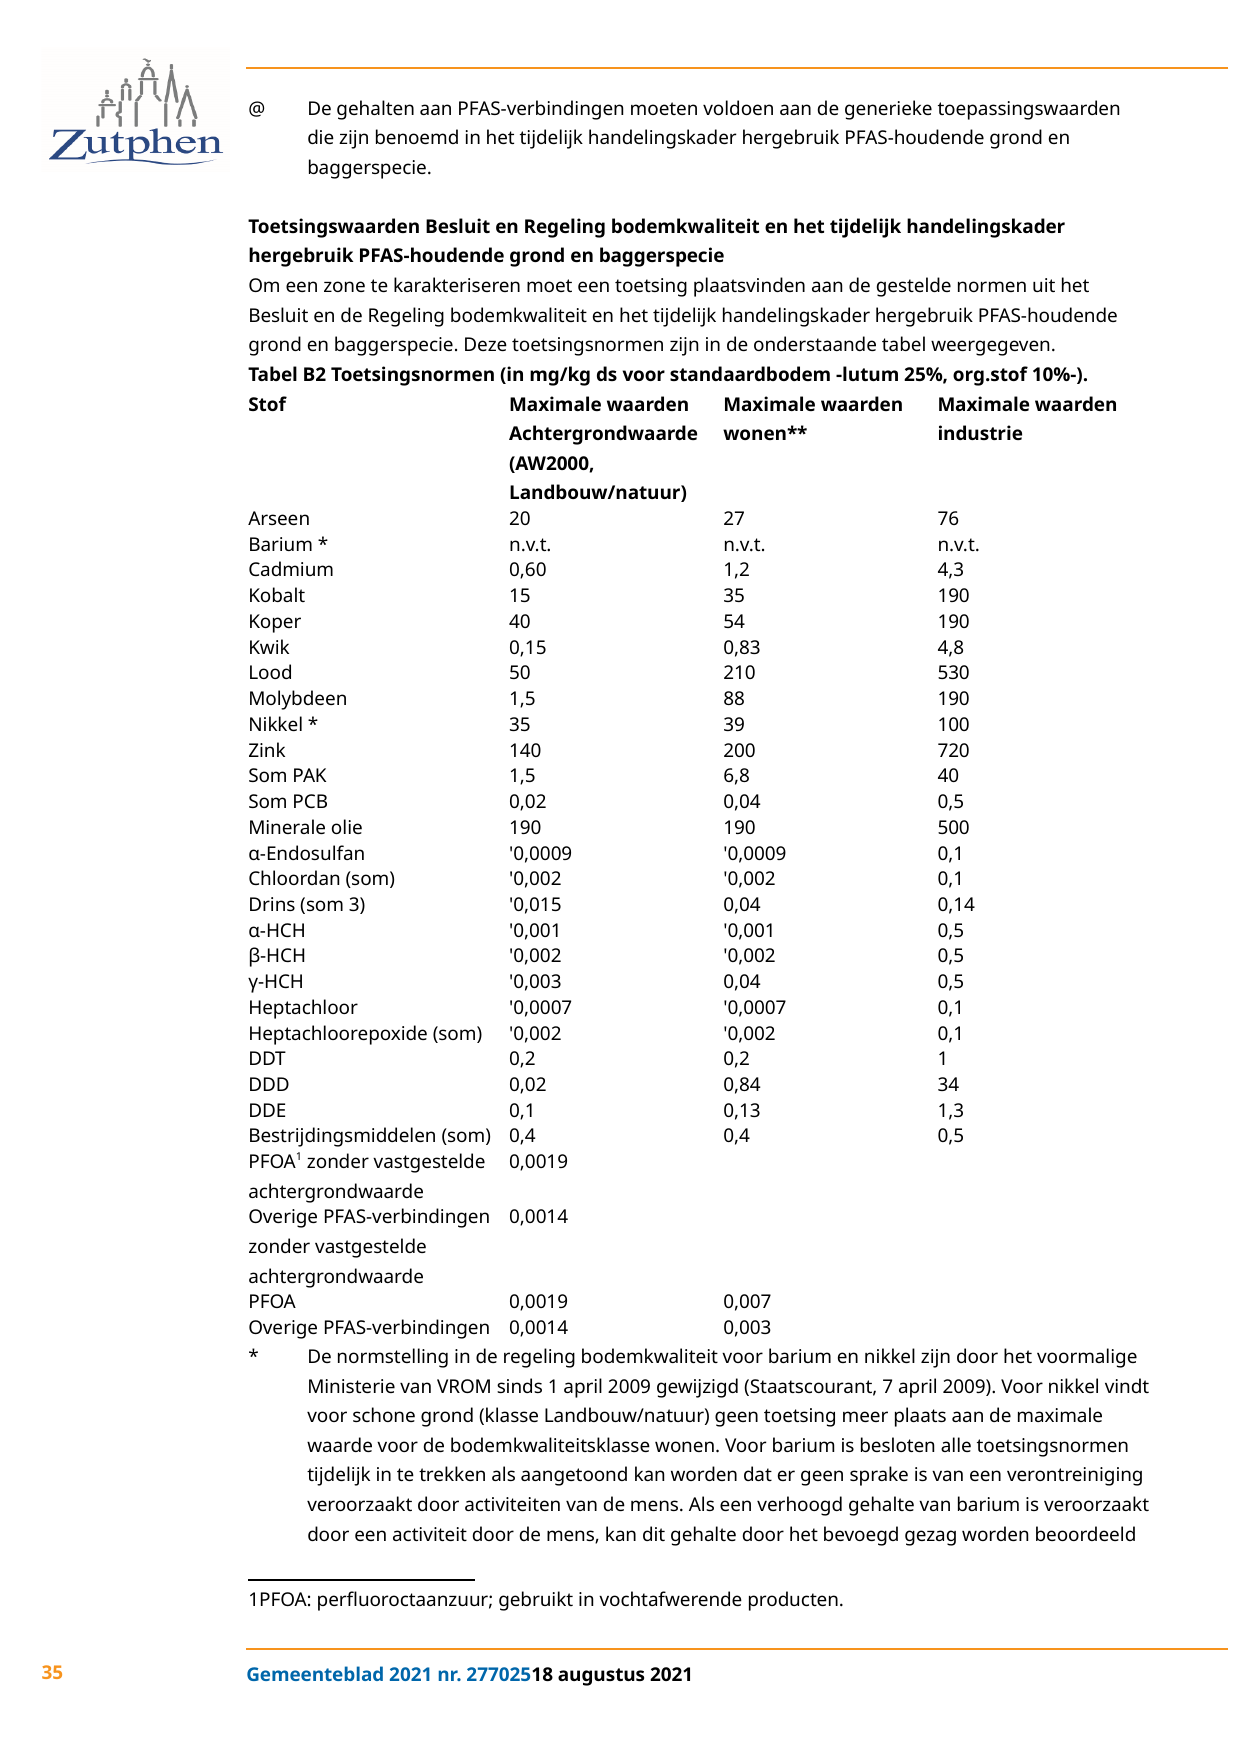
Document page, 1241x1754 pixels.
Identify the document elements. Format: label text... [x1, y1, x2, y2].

table_cell Kobalt [248, 583, 509, 608]
table_cell n.v.t. [723, 531, 937, 557]
table_cell Som PCB [248, 788, 509, 814]
table_cell 0,1 [509, 1097, 723, 1123]
table_cell 20 [509, 505, 723, 531]
table_cell DDD [248, 1071, 509, 1097]
table_cell 39 [723, 711, 937, 737]
table_cell 0,60 [509, 557, 723, 582]
table_cell Barium * [248, 531, 509, 557]
table_cell 0,02 [509, 788, 723, 814]
table_header Maximale waarden Achtergrondwaarde (AW2000, Landbouw/natuur) [509, 391, 723, 505]
table_cell '0,0009 [723, 840, 937, 865]
table_cell Chloordan (som) [248, 865, 509, 891]
table_cell DDE [248, 1097, 509, 1123]
text Om een zone te karakteriseren moet een toetsing plaatsvinden aan de gestelde normen uit het Besluit en de Regeling bodemkwaliteit en het tijdelijk handelingskader hergebruik PFAS-houdende grond en baggerspecie. Deze toetsingsnormen zijn in de onderstaande tabel weergegeven. [248, 272, 1152, 357]
table_cell '0,002 [723, 943, 937, 968]
table_cell Bestrijdingsmiddelen (som) [248, 1123, 509, 1148]
table_cell 0,1 [937, 1020, 1152, 1046]
text Toetsingswaarden Besluit en Regeling bodemkwaliteit en het tijdelijk handelingskader hergebruik PFAS-houdende grond en baggerspecie [248, 213, 1152, 268]
table_cell 0,02 [509, 1071, 723, 1097]
table_cell 0,5 [937, 943, 1152, 968]
table_cell Zink [248, 737, 509, 762]
table_cell '0,015 [509, 891, 723, 917]
table_cell 0,1 [937, 865, 1152, 891]
table_cell 100 [937, 711, 1152, 737]
table_cell 0,2 [723, 1046, 937, 1071]
table_cell 190 [937, 608, 1152, 634]
table_cell 190 [937, 685, 1152, 711]
table_cell α-Endosulfan [248, 840, 509, 865]
table_cell 27 [723, 505, 937, 531]
table_cell Koper [248, 608, 509, 634]
table_header Maximale waarden industrie [937, 391, 1152, 505]
table_cell 34 [937, 1071, 1152, 1097]
table_cell 1,5 [509, 685, 723, 711]
table_cell Som PAK [248, 763, 509, 788]
table_cell 190 [937, 583, 1152, 608]
list De gehalten aan PFAS-verbindingen moeten voldoen aan de generieke toepassingswaarden die zijn benoemd in het tijdelijk handelingskader hergebruik PFAS-houdende grond en baggerspecie. [248, 95, 1152, 180]
table_cell 0,1 [937, 994, 1152, 1020]
table_cell '0,002 [723, 865, 937, 891]
table_cell 0,5 [937, 1123, 1152, 1148]
table_cell Overige PFAS-verbindingen zonder vastgestelde achtergrondwaarde [248, 1204, 509, 1289]
table_cell 530 [937, 660, 1152, 685]
table_cell Nikkel * [248, 711, 509, 737]
table_cell 35 [509, 711, 723, 737]
table_cell 76 [937, 505, 1152, 531]
table_cell 35 [723, 583, 937, 608]
table_cell 1,3 [937, 1097, 1152, 1123]
picture [41, 47, 231, 172]
table_cell 4,8 [937, 634, 1152, 659]
table_cell n.v.t. [509, 531, 723, 557]
table_cell Minerale olie [248, 814, 509, 840]
table_cell DDT [248, 1046, 509, 1071]
text Tabel B2 Toetsingsnormen (in mg/kg ds voor standaardbodem -lutum 25%, org.stof 10%-). [248, 361, 1152, 387]
table_cell '0,0007 [509, 994, 723, 1020]
table_cell 0,14 [937, 891, 1152, 917]
table_cell 40 [937, 763, 1152, 788]
table_cell 190 [723, 814, 937, 840]
table_cell 0,003 [723, 1314, 1152, 1340]
table_cell 0,13 [723, 1097, 937, 1123]
table_cell 210 [723, 660, 937, 685]
table_cell 0,0019 [509, 1149, 1152, 1204]
table_cell Lood [248, 660, 509, 685]
table_cell 0,84 [723, 1071, 937, 1097]
table_cell 200 [723, 737, 937, 762]
table_cell 1 [937, 1046, 1152, 1071]
table_cell 4,3 [937, 557, 1152, 582]
table_cell Cadmium [248, 557, 509, 582]
table_cell PFOA zonder vastgestelde achtergrondwaarde [248, 1149, 509, 1204]
table_cell Molybdeen [248, 685, 509, 711]
table_header Maximale waarden wonen** [723, 391, 937, 505]
table_header Stof [248, 391, 509, 505]
table_cell '0,001 [509, 917, 723, 943]
table_cell Overige PFAS-verbindingen [248, 1314, 509, 1340]
table_cell 1,5 [509, 763, 723, 788]
table_cell 1,2 [723, 557, 937, 582]
table_cell 0,15 [509, 634, 723, 659]
table_cell 0,5 [937, 917, 1152, 943]
table_cell PFOA [248, 1289, 509, 1314]
table_cell '0,003 [509, 968, 723, 994]
table_cell 0,5 [937, 788, 1152, 814]
table_cell Heptachloor [248, 994, 509, 1020]
table_cell Kwik [248, 634, 509, 659]
list De normstelling in de regeling bodemkwaliteit voor barium en nikkel zijn door het voormalige Ministerie van VROM sinds 1 april 2009 gewijzigd (Staatscourant, 7 april 2009). Voor nikkel vindt voor schone grond (klasse Landbouw/natuur) geen toetsing meer plaats aan de maximale waarde voor de bodemkwaliteitsklasse wonen. Voor barium is besloten alle toetsingsnormen tijdelijk in te trekken als aangetoond kan worden dat er geen sprake is van een verontreiniging veroorzaakt door activiteiten van de mens. Als een verhoogd gehalte van barium is veroorzaakt door een activiteit door de mens, kan dit gehalte door het bevoegd gezag worden beoordeeld [248, 1343, 1152, 1547]
table_cell 88 [723, 685, 937, 711]
table_cell 0,5 [937, 968, 1152, 994]
table_cell '0,002 [723, 1020, 937, 1046]
table_cell 0,4 [509, 1123, 723, 1148]
table_cell 0,0014 [509, 1204, 1152, 1289]
table_cell 140 [509, 737, 723, 762]
table_cell '0,002 [509, 865, 723, 891]
table_cell Arseen [248, 505, 509, 531]
table_cell '0,002 [509, 1020, 723, 1046]
table_cell 720 [937, 737, 1152, 762]
table_cell '0,0007 [723, 994, 937, 1020]
table_cell β-HCH [248, 943, 509, 968]
table_cell 6,8 [723, 763, 937, 788]
table_cell 0,007 [723, 1289, 1152, 1314]
table_cell 0,1 [937, 840, 1152, 865]
table_cell Heptachloorepoxide (som) [248, 1020, 509, 1046]
table_cell 0,83 [723, 634, 937, 659]
table_cell 0,4 [723, 1123, 937, 1148]
table_cell 500 [937, 814, 1152, 840]
table_cell n.v.t. [937, 531, 1152, 557]
table_cell '0,0009 [509, 840, 723, 865]
table_cell 50 [509, 660, 723, 685]
table_cell 54 [723, 608, 937, 634]
table_cell 0,04 [723, 968, 937, 994]
table_cell α-HCH [248, 917, 509, 943]
table_cell γ-HCH [248, 968, 509, 994]
table_cell 0,04 [723, 891, 937, 917]
table_cell 40 [509, 608, 723, 634]
table_cell 0,2 [509, 1046, 723, 1071]
table_cell 15 [509, 583, 723, 608]
table_cell '0,002 [509, 943, 723, 968]
table_cell 0,04 [723, 788, 937, 814]
table_cell Drins (som 3) [248, 891, 509, 917]
table_cell 0,0014 [509, 1314, 723, 1340]
table_cell 190 [509, 814, 723, 840]
table_cell '0,001 [723, 917, 937, 943]
table_cell 0,0019 [509, 1289, 723, 1314]
